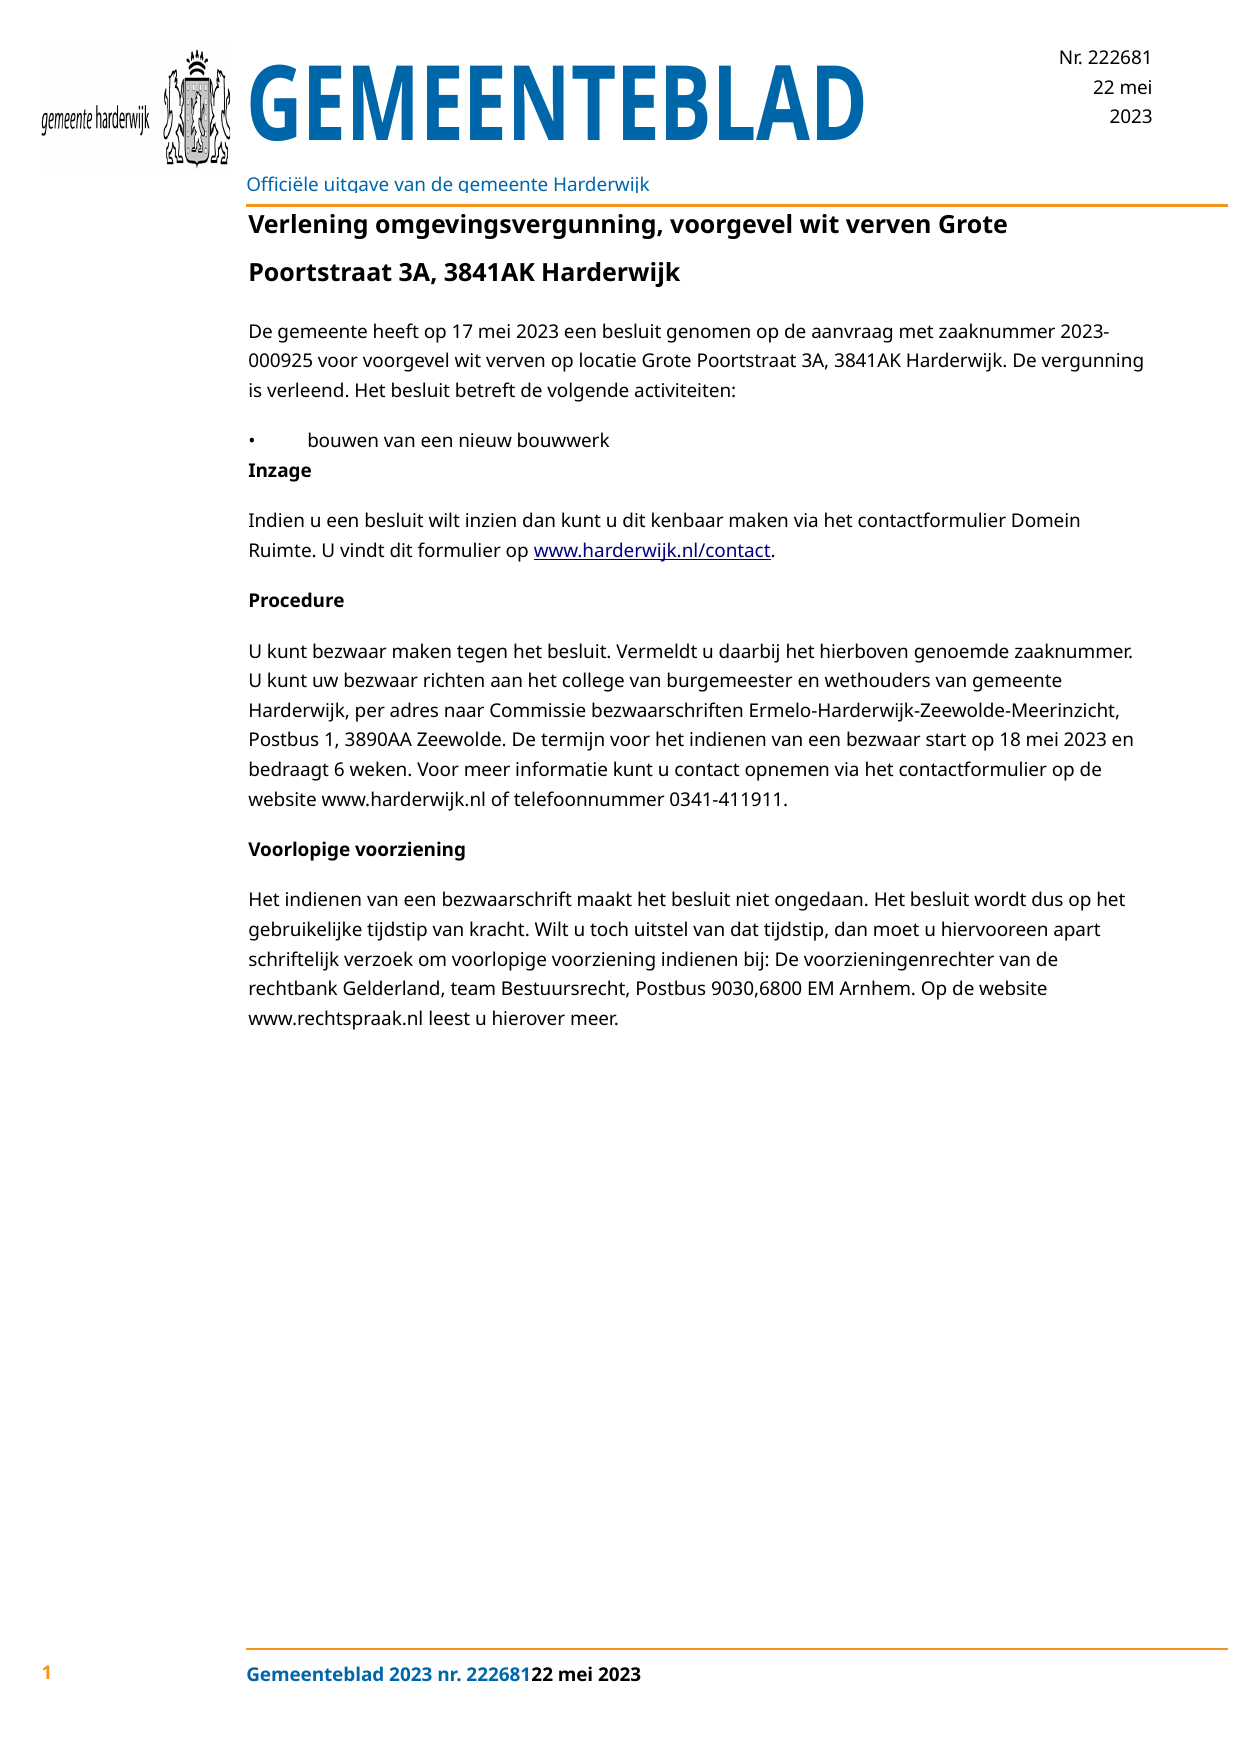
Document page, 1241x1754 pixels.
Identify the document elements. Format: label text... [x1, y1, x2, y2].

text De gemeente heeft op 17 mei 2023 een besluit genomen op de aanvraag met zaaknummer 2023-000925 voor voorgevel wit verven op locatie Grote Poortstraat 3A, 3841AK Harderwijk. De vergunning is verleend. Het besluit betreft de volgende activiteiten: [248, 318, 1152, 403]
list bouwen van een nieuw bouwwerk [248, 427, 1152, 453]
text Het indienen van een bezwaarschrift maakt het besluit niet ongedaan. Het besluit wordt dus op het gebruikelijke tijdstip van kracht. Wilt u toch uitstel van dat tijdstip, dan moet u hiervooreen apart schriftelijk verzoek om voorlopige voorziening indienen bij: De voorzieningenrechter van de rechtbank Gelderland, team Bestuursrecht, Postbus 9030,6800 EM Arnhem. Op de website www.rechtspraak.nl leest u hierover meer. [248, 887, 1152, 1031]
text Procedure [248, 587, 1152, 613]
text Indien u een besluit wilt inzien dan kunt u dit kenbaar maken via het contactformulier Domein Ruimte. U vindt dit formulier op www.harderwijk.nl/contact. [248, 507, 1152, 563]
text U kunt bezwaar maken tegen het besluit. Vermeldt u daarbij het hierboven genoemde zaaknummer. U kunt uw bezwaar richten aan het college van burgemeester en wethouders van gemeente Harderwijk, per adres naar Commissie bezwaarschriften Ermelo-Harderwijk-Zeewolde-Meerinzicht, Postbus 1, 3890AA Zeewolde. De termijn voor het indienen van een bezwaar start op 18 mei 2023 en bedraagt 6 weken. Voor meer informatie kunt u contact opnemen via het contactformulier op de website www.harderwijk.nl of telefoonnummer 0341-411911. [248, 638, 1152, 812]
picture [41, 47, 231, 172]
text Inzage [248, 457, 1152, 483]
text Verlening omgevingsvergunning, voorgevel wit verven Grote Poortstraat 3A, 3841AK Harderwijk [248, 207, 1152, 288]
text Voorlopige voorziening [248, 836, 1152, 862]
